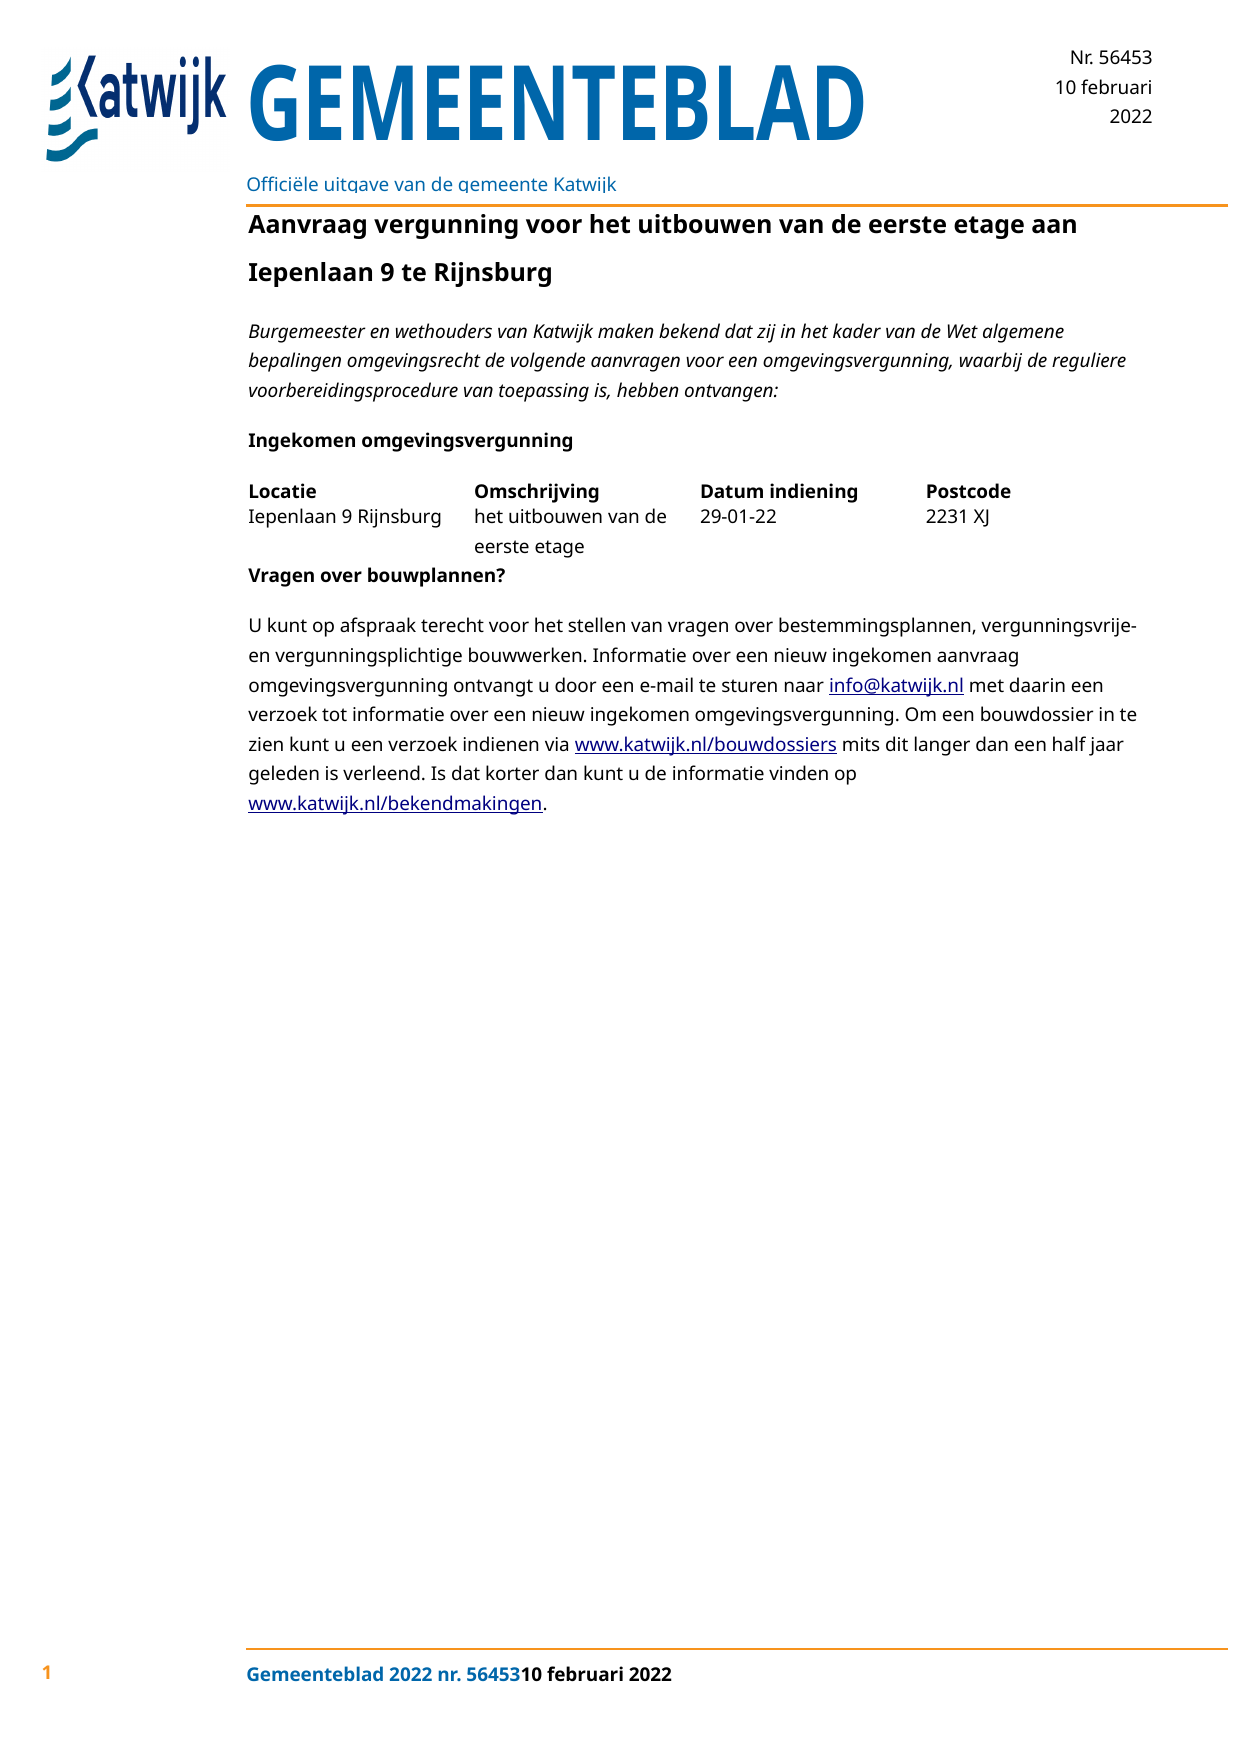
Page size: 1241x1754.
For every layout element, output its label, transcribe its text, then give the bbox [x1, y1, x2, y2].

table_cell 2231 XJ [926, 504, 1152, 559]
text Vragen over bouwplannen? [248, 562, 1152, 588]
table_header Locatie [248, 478, 474, 504]
table_header Datum indiening [700, 478, 926, 504]
picture [41, 47, 231, 172]
text Ingekomen omgevingsvergunning [248, 427, 1152, 453]
text U kunt op afspraak terecht voor het stellen van vragen over bestemmingsplannen, vergunningsvrije- en vergunningsplichtige bouwwerken. Informatie over een nieuw ingekomen aanvraag omgevingsvergunning ontvangt u door een e-mail te sturen naar info@katwijk.nl met daarin een verzoek tot informatie over een nieuw ingekomen omgevingsvergunning. Om een bouwdossier in te zien kunt u een verzoek indienen via www.katwijk.nl/bouwdossiers mits dit langer dan een half jaar geleden is verleend. Is dat korter dan kunt u de informatie vinden op www.katwijk.nl/bekendmakingen. [248, 613, 1152, 816]
table_cell het uitbouwen van de eerste etage [474, 504, 700, 559]
text Aanvraag vergunning voor het uitbouwen van de eerste etage aan Iepenlaan 9 te Rijnsburg [248, 207, 1152, 288]
table_header Postcode [926, 478, 1152, 504]
table_header Omschrijving [474, 478, 700, 504]
text Burgemeester en wethouders van Katwijk maken bekend dat zij in het kader van de Wet algemene bepalingen omgevingsrecht de volgende aanvragen voor een omgevingsvergunning, waarbij de reguliere voorbereidingsprocedure van toepassing is, hebben ontvangen: [248, 318, 1152, 403]
table_cell Iepenlaan 9 Rijnsburg [248, 504, 474, 559]
table_cell 29-01-22 [700, 504, 926, 559]
